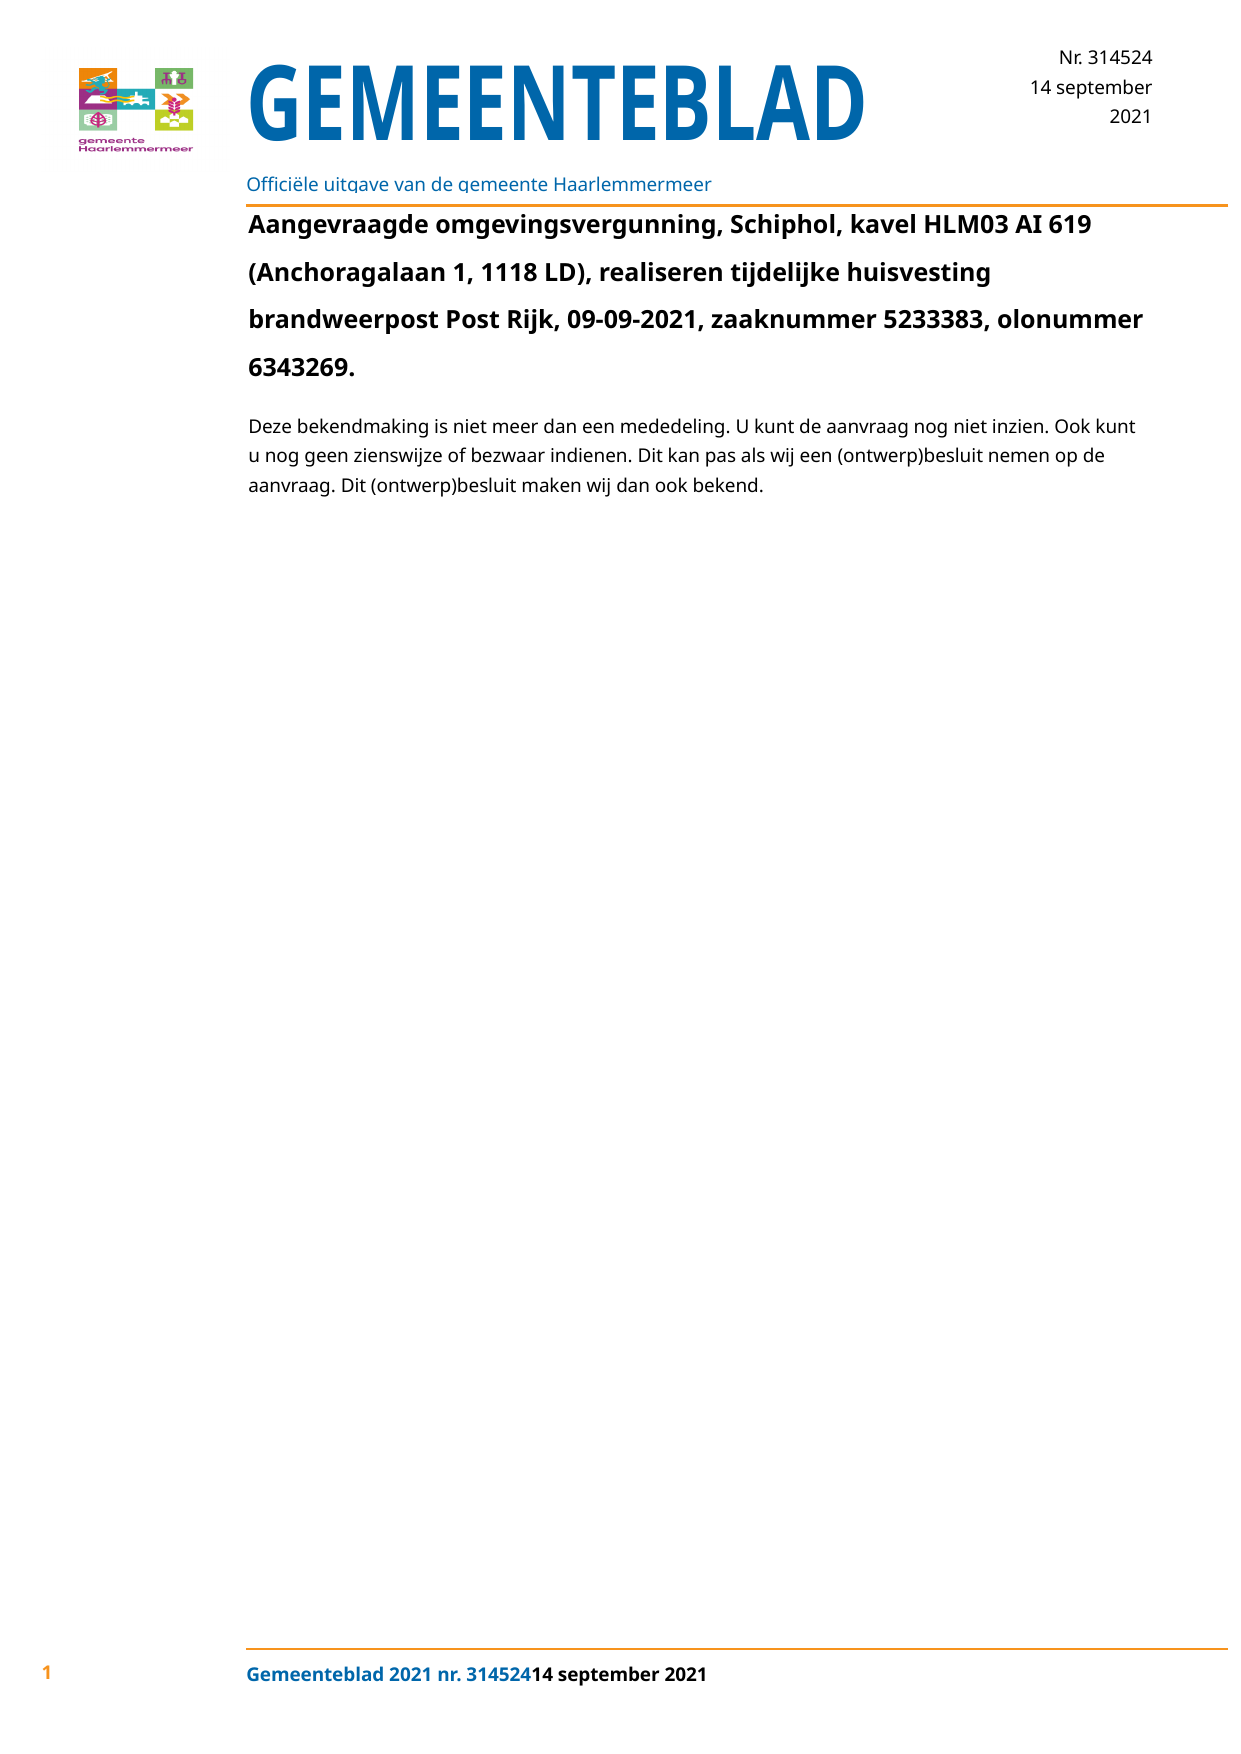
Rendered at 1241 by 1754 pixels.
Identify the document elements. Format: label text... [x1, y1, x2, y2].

text Deze bekendmaking is niet meer dan een mededeling. U kunt de aanvraag nog niet inzien. Ook kunt u nog geen zienswijze of bezwaar indienen. Dit kan pas als wij een (ontwerp)besluit nemen op de aanvraag. Dit (ontwerp)besluit maken wij dan ook bekend. [248, 413, 1152, 498]
picture [41, 47, 231, 172]
text Aangevraagde omgevingsvergunning, Schiphol, kavel HLM03 AI 619 (Anchoragalaan 1, 1118 LD), realiseren tijdelijke huisvesting brandweerpost Post Rijk, 09-09-2021, zaaknummer 5233383, olonummer 6343269. [248, 207, 1152, 384]
